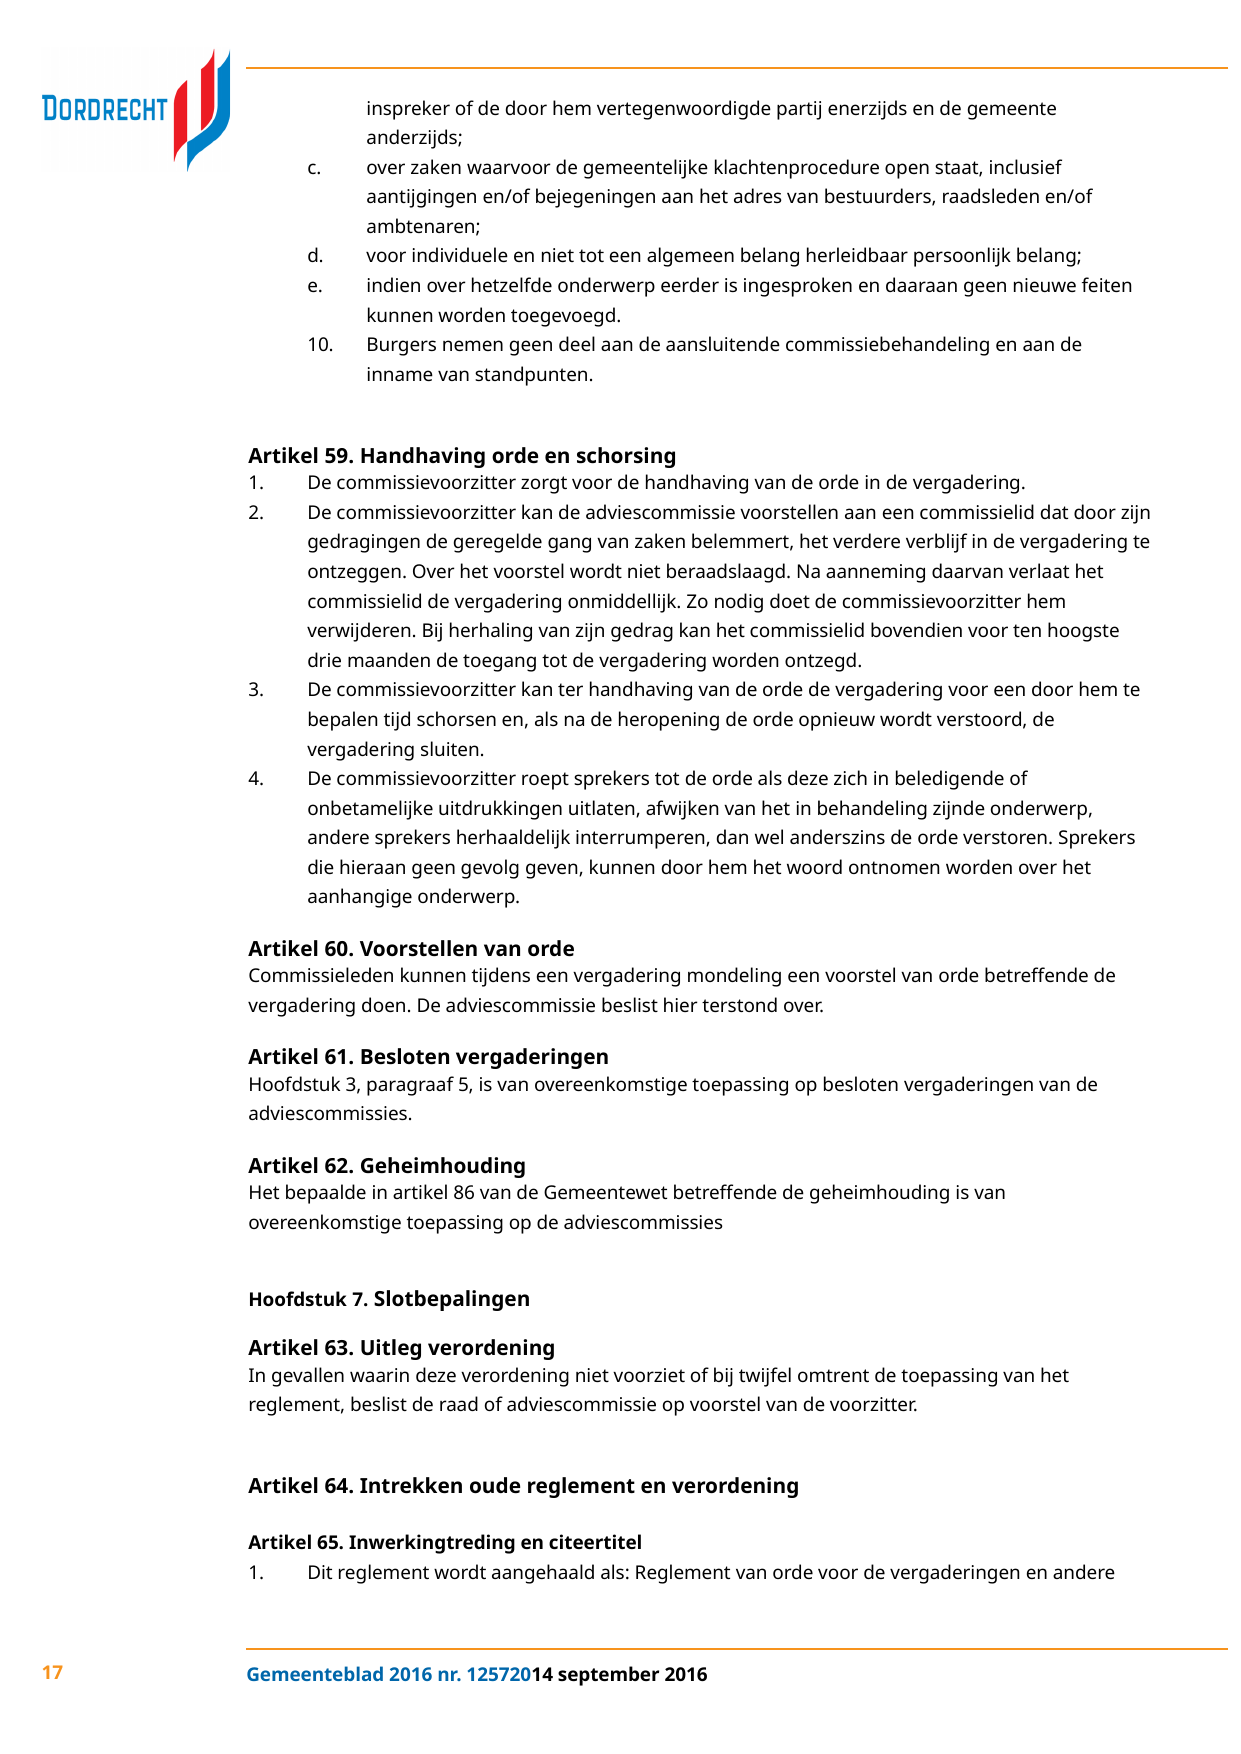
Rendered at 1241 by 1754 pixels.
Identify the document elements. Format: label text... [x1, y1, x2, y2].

list voor individuele en niet tot een algemeen belang herleidbaar persoonlijk belang; [307, 243, 1152, 268]
text Artikel 64. Intrekken oude reglement en verordening [248, 1471, 1152, 1500]
list De commissievoorzitter kan de adviescommissie voorstellen aan een commissielid dat door zijn gedragingen de geregelde gang van zaken belemmert, het verdere verblijf in de vergadering te ontzeggen. Over het voorstel wordt niet beraadslaagd. Na aanneming daarvan verlaat het commissielid de vergadering onmiddellijk. Zo nodig doet de commissievoorzitter hem verwijderen. Bij herhaling van zijn gedrag kan het commissielid bovendien voor ten hoogste drie maanden de toegang tot de vergadering worden ontzegd. [248, 499, 1152, 673]
text Artikel 62. Geheimhouding [248, 1151, 1152, 1179]
text Artikel 65. Inwerkingtreding en citeertitel [248, 1529, 1152, 1555]
list De commissievoorzitter zorgt voor de handhaving van de orde in de vergadering. [248, 469, 1152, 495]
list inspreker of de door hem vertegenwoordigde partij enerzijds en de gemeente anderzijds; [307, 95, 1152, 150]
picture [41, 47, 231, 172]
text In gevallen waarin deze verordening niet voorziet of bij twijfel omtrent de toepassing van het reglement, beslist de raad of adviescommissie op voorstel van de voorzitter. [248, 1362, 1152, 1417]
text Artikel 59. Handhaving orde en schorsing [248, 441, 1152, 469]
text Commissieleden kunnen tijdens een vergadering mondeling een voorstel van orde betreffende de vergadering doen. De adviescommissie beslist hier terstond over. [248, 962, 1152, 1018]
text Artikel 63. Uitleg verordening [248, 1333, 1152, 1362]
text Hoofdstuk 3, paragraaf 5, is van overeenkomstige toepassing op besloten vergaderingen van de adviescommissies. [248, 1071, 1152, 1126]
text Het bepaalde in artikel 86 van de Gemeentewet betreffende de geheimhouding is van overeenkomstige toepassing op de adviescommissies [248, 1179, 1152, 1235]
list indien over hetzelfde onderwerp eerder is ingesproken en daaraan geen nieuwe feiten kunnen worden toegevoegd. [307, 272, 1152, 328]
list Burgers nemen geen deel aan de aansluitende commissiebehandeling en aan de inname van standpunten. [307, 331, 1152, 387]
text Artikel 61. Besloten vergaderingen [248, 1042, 1152, 1071]
list Dit reglement wordt aangehaald als: Reglement van orde voor de vergaderingen en andere [248, 1559, 1152, 1585]
list De commissievoorzitter roept sprekers tot de orde als deze zich in beledigende of onbetamelijke uitdrukkingen uitlaten, afwijken van het in behandeling zijnde onderwerp, andere sprekers herhaaldelijk interrumperen, dan wel anderszins de orde verstoren. Sprekers die hieraan geen gevolg geven, kunnen door hem het woord ontnomen worden over het aanhangige onderwerp. [248, 765, 1152, 909]
list over zaken waarvoor de gemeentelijke klachtenprocedure open staat, inclusief aantijgingen en/of bejegeningen aan het adres van bestuurders, raadsleden en/of ambtenaren; [307, 154, 1152, 239]
list De commissievoorzitter kan ter handhaving van de orde de vergadering voor een door hem te bepalen tijd schorsen en, als na de heropening de orde opnieuw wordt verstoord, de vergadering sluiten. [248, 677, 1152, 761]
text Hoofdstuk 7. Slotbepalingen [248, 1284, 1152, 1313]
text Artikel 60. Voorstellen van orde [248, 934, 1152, 962]
